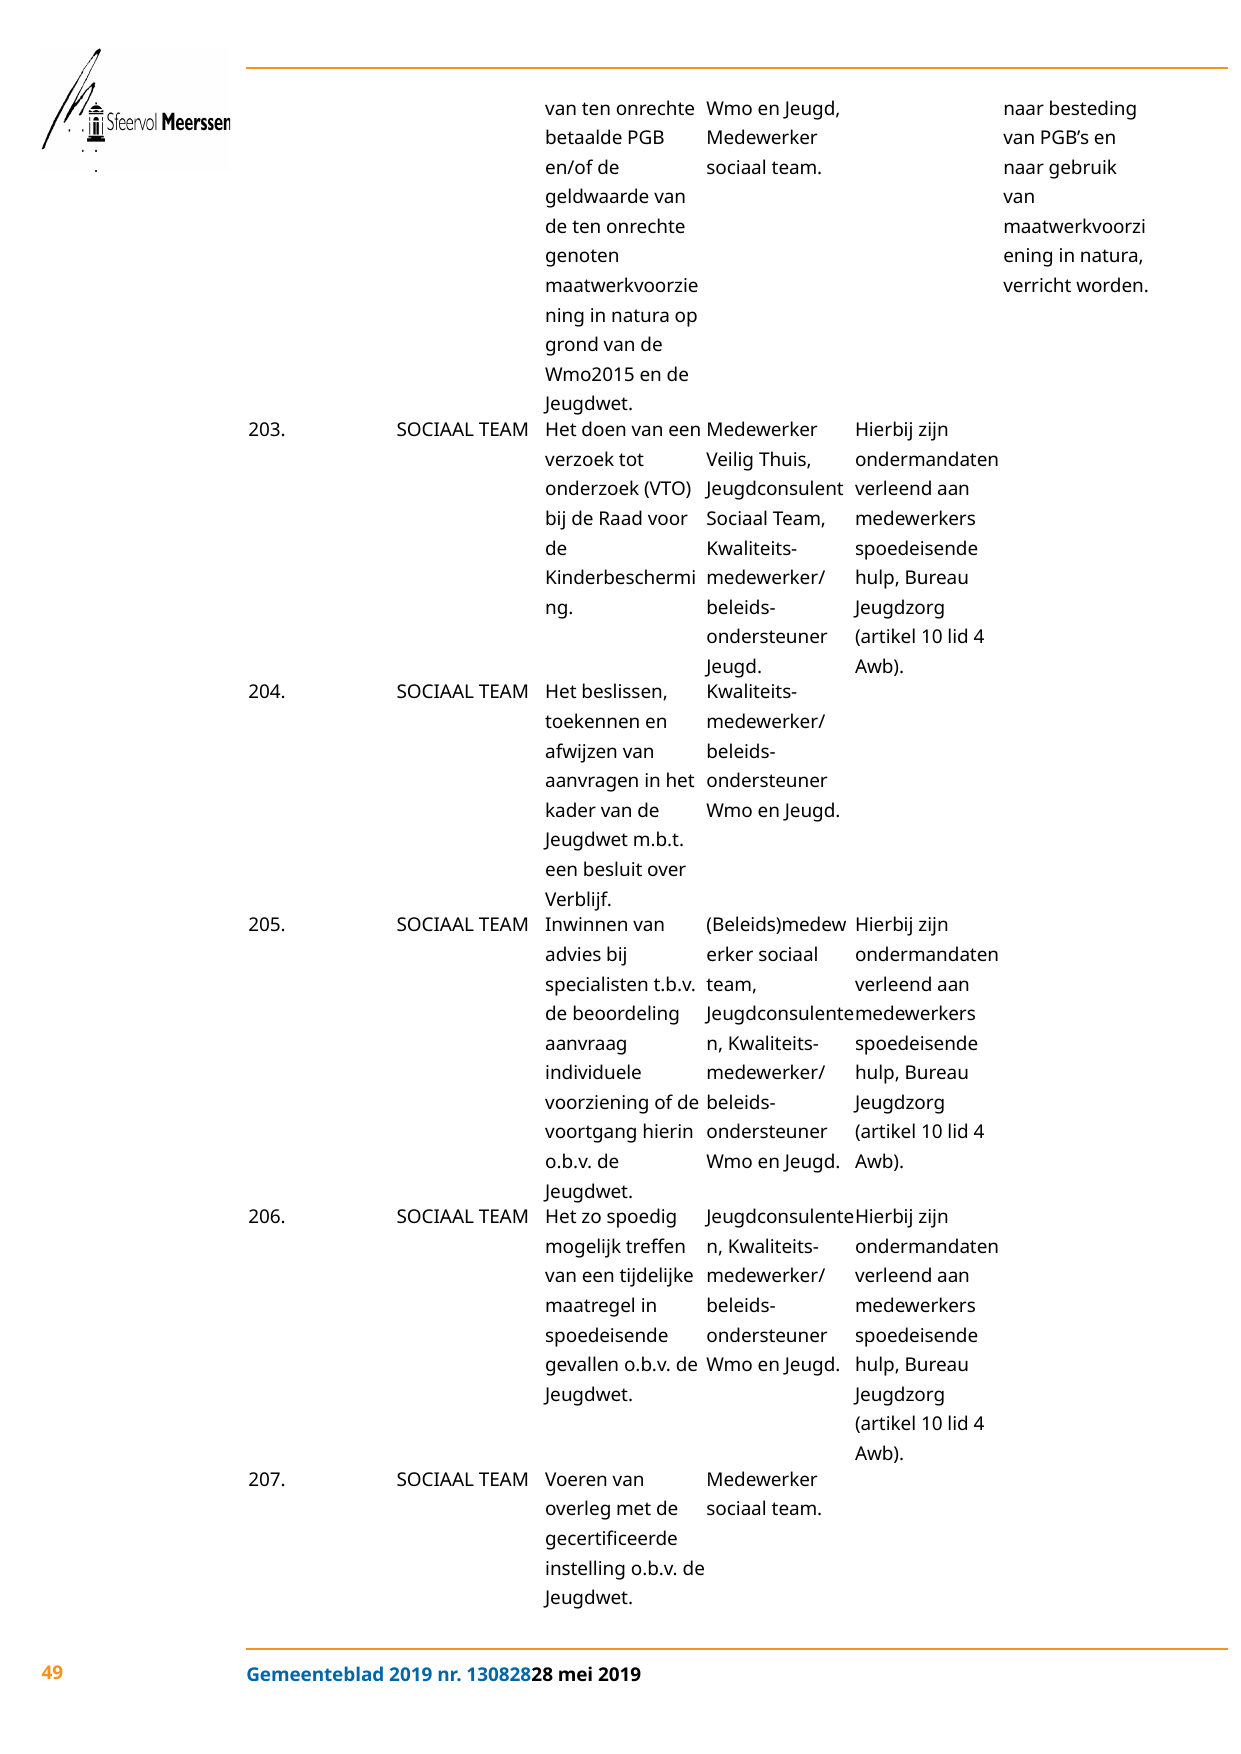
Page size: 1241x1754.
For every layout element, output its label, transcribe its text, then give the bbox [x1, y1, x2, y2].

table_cell [1003, 1204, 1152, 1466]
table_cell [855, 679, 1003, 912]
table_cell Het doen van een verzoek tot onderzoek (VTO) bij de Raad voor de Kinderbescherming. [545, 416, 706, 679]
table_cell Jeugdconsulenten, Kwaliteits-medewerker/ beleids-ondersteuner Wmo en Jeugd. [706, 1204, 855, 1466]
table_cell SOCIAAL TEAM [396, 1466, 545, 1610]
table_cell SOCIAAL TEAM [396, 679, 545, 912]
table_cell Medewerker sociaal team. [706, 1466, 855, 1610]
table_cell [396, 95, 545, 416]
table_cell Hierbij zijn ondermandaten verleend aan medewerkers spoedeisende hulp, Bureau Jeugdzorg (artikel 10 lid 4 Awb). [855, 1204, 1003, 1466]
table_cell naar besteding van PGB’s en naar gebruik van maatwerkvoorziening in natura, verricht worden. [1003, 95, 1152, 416]
table_cell [855, 1466, 1003, 1610]
table_cell Hierbij zijn ondermandaten verleend aan medewerkers spoedeisende hulp, Bureau Jeugdzorg (artikel 10 lid 4 Awb). [855, 416, 1003, 679]
table_cell Medewerker Veilig Thuis, Jeugdconsulent Sociaal Team, Kwaliteits-medewerker/ beleids-ondersteuner Jeugd. [706, 416, 855, 679]
table_cell 206. [248, 1204, 396, 1466]
table_cell [1003, 1466, 1152, 1610]
table_cell van ten onrechte betaalde PGB en/of de geldwaarde van de ten onrechte genoten maatwerkvoorziening in natura op grond van de Wmo2015 en de Jeugdwet. [545, 95, 706, 416]
table_cell Het zo spoedig mogelijk treffen van een tijdelijke maatregel in spoedeisende gevallen o.b.v. de Jeugdwet. [545, 1204, 706, 1466]
table_cell Inwinnen van advies bij specialisten t.b.v. de beoordeling aanvraag individuele voorziening of de voortgang hierin o.b.v. de Jeugdwet. [545, 912, 706, 1203]
table_cell Hierbij zijn ondermandaten verleend aan medewerkers spoedeisende hulp, Bureau Jeugdzorg (artikel 10 lid 4 Awb). [855, 912, 1003, 1203]
table_cell Voeren van overleg met de gecertificeerde instelling o.b.v. de Jeugdwet. [545, 1466, 706, 1610]
table_cell Het beslissen, toekennen en afwijzen van aanvragen in het kader van de Jeugdwet m.b.t. een besluit over Verblijf. [545, 679, 706, 912]
table_cell SOCIAAL TEAM [396, 1204, 545, 1466]
table_cell (Beleids)medewerker sociaal team, Jeugdconsulenten, Kwaliteits-medewerker/ beleids-ondersteuner Wmo en Jeugd. [706, 912, 855, 1203]
table_cell [1003, 679, 1152, 912]
table_cell [248, 95, 396, 416]
picture [41, 47, 231, 172]
table_cell Kwaliteits-medewerker/ beleids-ondersteuner Wmo en Jeugd. [706, 679, 855, 912]
table_cell 205. [248, 912, 396, 1203]
table_cell 204. [248, 679, 396, 912]
table_cell SOCIAAL TEAM [396, 912, 545, 1203]
table_cell 203. [248, 416, 396, 679]
table_cell Wmo en Jeugd, Medewerker sociaal team. [706, 95, 855, 416]
table_cell [855, 95, 1003, 416]
table_cell 207. [248, 1466, 396, 1610]
table_cell SOCIAAL TEAM [396, 416, 545, 679]
table_cell [1003, 912, 1152, 1203]
table_cell [1003, 416, 1152, 679]
